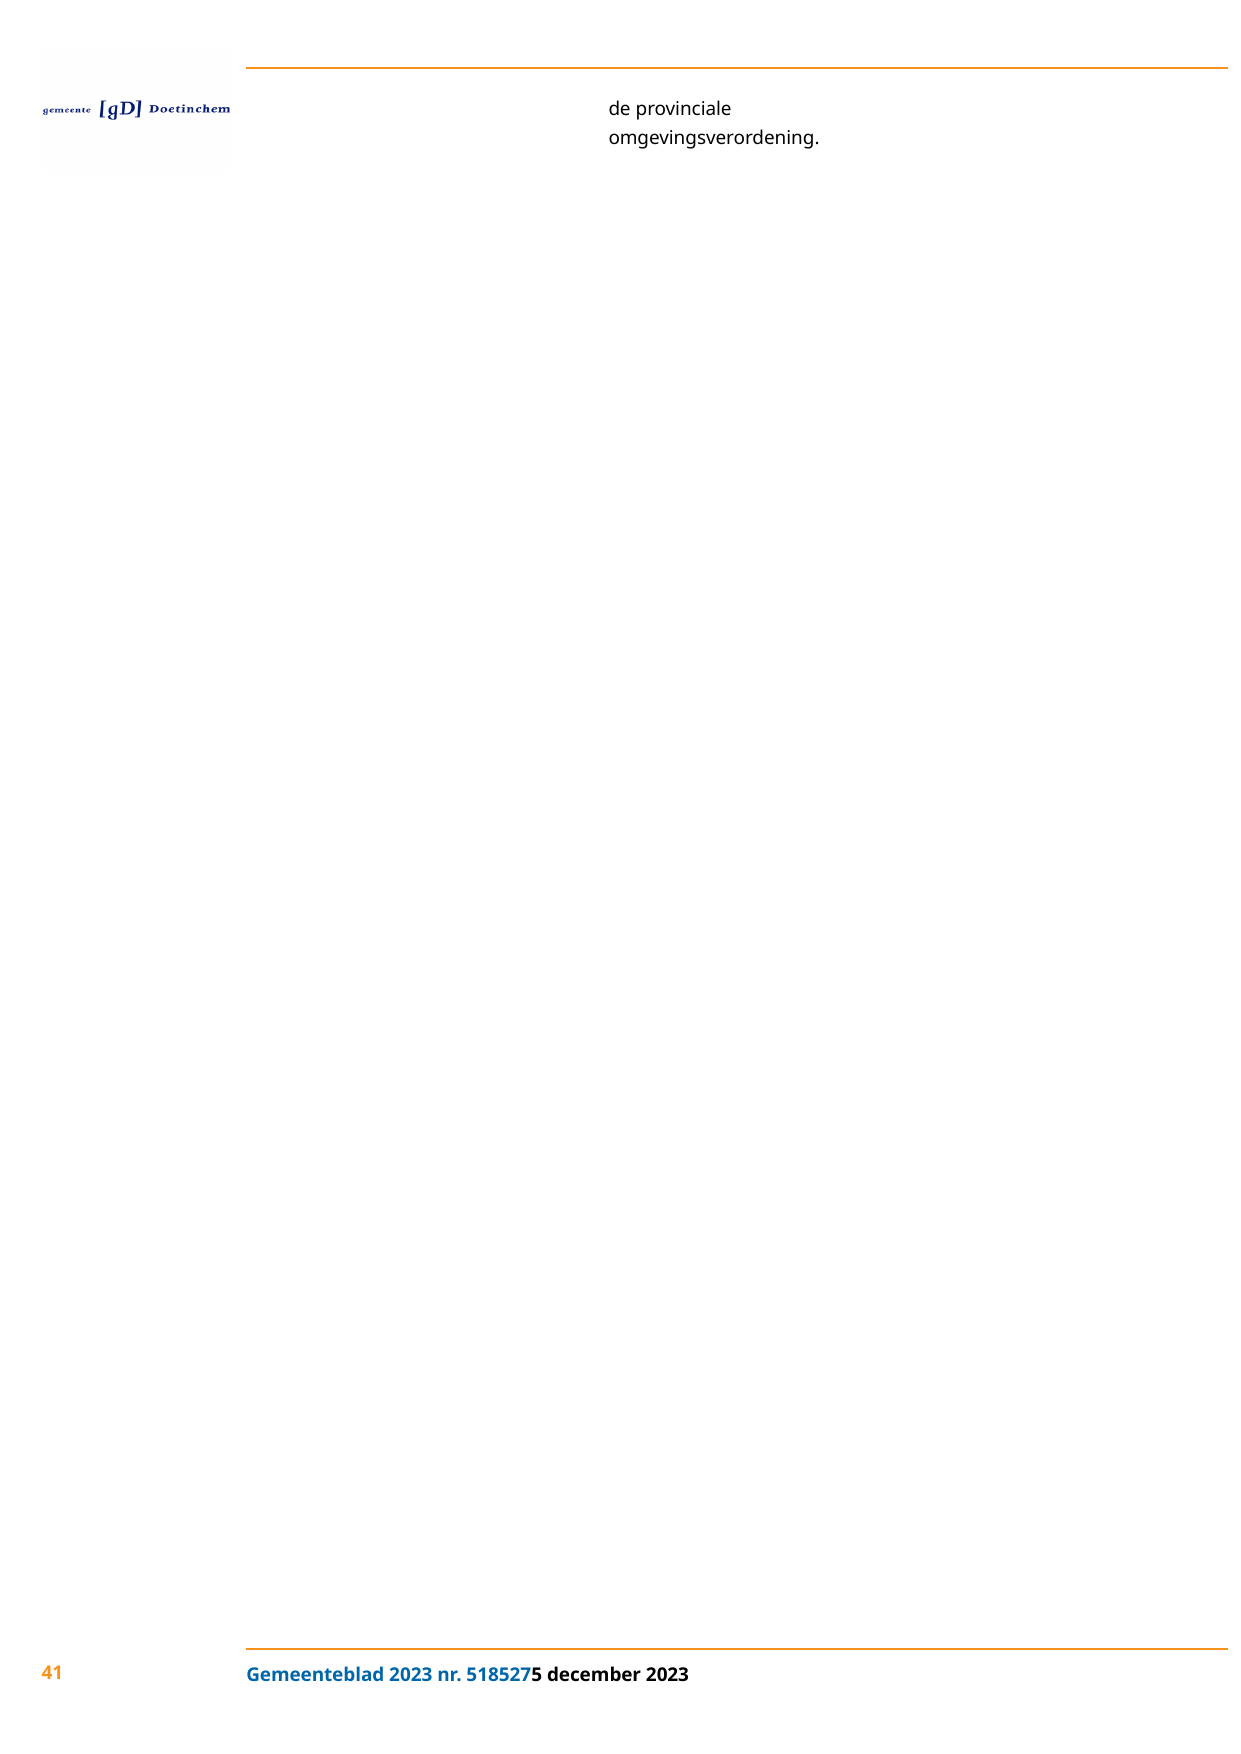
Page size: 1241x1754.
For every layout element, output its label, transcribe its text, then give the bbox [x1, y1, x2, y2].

table_cell de provinciale omgevingsverordening. [549, 95, 850, 150]
picture [41, 47, 231, 172]
table_cell [850, 95, 1152, 150]
